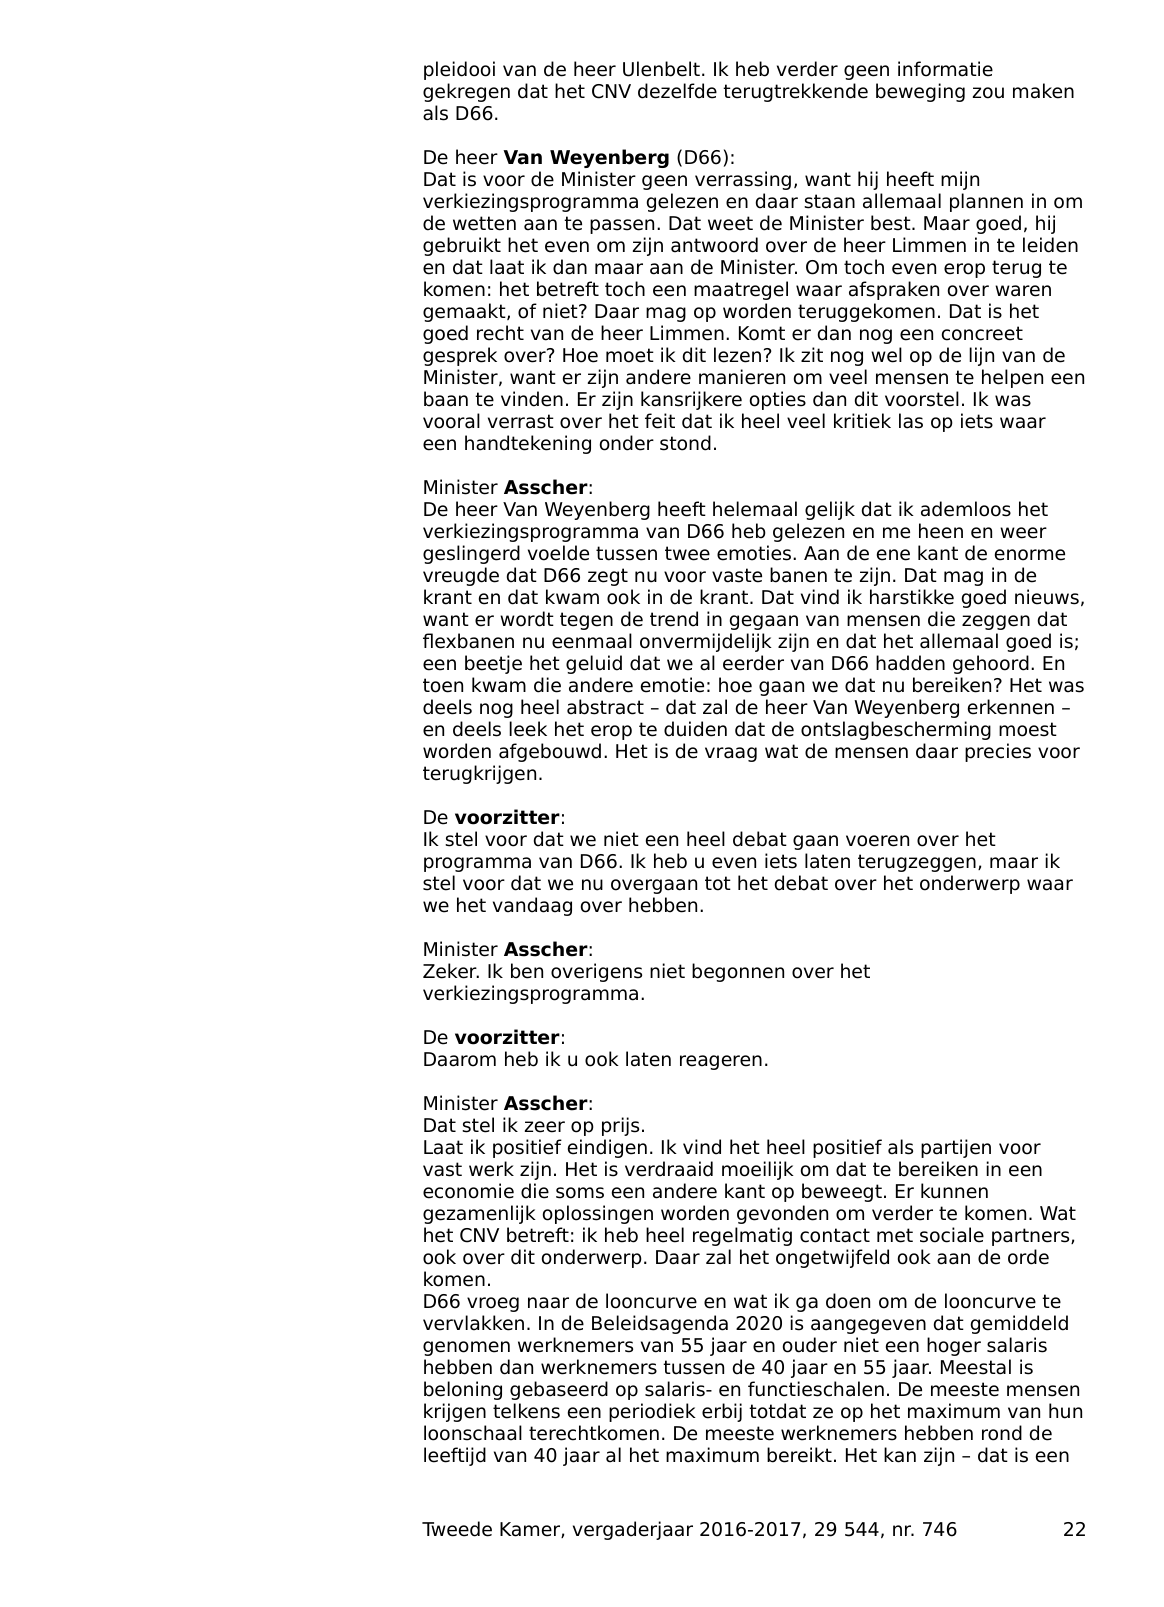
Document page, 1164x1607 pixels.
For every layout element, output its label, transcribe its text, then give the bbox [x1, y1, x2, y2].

text Ik stel voor dat we niet een heel debat gaan voeren over het programma van D66. Ik heb u even iets laten terugzeggen, maar ik stel voor dat we nu overgaan tot het debat over het onderwerp waar we het vandaag over hebben. [422, 829, 1087, 917]
text Minister Asscher: [422, 1093, 1087, 1115]
text Dat is voor de Minister geen verrassing, want hij heeft mijn verkiezingsprogramma gelezen en daar staan allemaal plannen in om de wetten aan te passen. Dat weet de Minister best. Maar goed, hij gebruikt het even om zijn antwoord over de heer Limmen in te leiden en dat laat ik dan maar aan de Minister. Om toch even erop terug te komen: het betreft toch een maatregel waar afspraken over waren gemaakt, of niet? Daar mag op worden teruggekomen. Dat is het goed recht van de heer Limmen. Komt er dan nog een concreet gesprek over? Hoe moet ik dit lezen? Ik zit nog wel op de lijn van de Minister, want er zijn andere manieren om veel mensen te helpen een baan te vinden. Er zijn kansrijkere opties dan dit voorstel. Ik was vooral verrast over het feit dat ik heel veel kritiek las op iets waar een handtekening onder stond. [422, 169, 1087, 455]
text De heer Van Weyenberg heeft helemaal gelijk dat ik ademloos het verkiezingsprogramma van D66 heb gelezen en me heen en weer geslingerd voelde tussen twee emoties. Aan de ene kant de enorme vreugde dat D66 zegt nu voor vaste banen te zijn. Dat mag in de krant en dat kwam ook in de krant. Dat vind ik harstikke goed nieuws, want er wordt tegen de trend in gegaan van mensen die zeggen dat flexbanen nu eenmaal onvermijdelijk zijn en dat het allemaal goed is; een beetje het geluid dat we al eerder van D66 hadden gehoord. En toen kwam die andere emotie: hoe gaan we dat nu bereiken? Het was deels nog heel abstract – dat zal de heer Van Weyenberg erkennen – en deels leek het erop te duiden dat de ontslagbescherming moest worden afgebouwd. Het is de vraag wat de mensen daar precies voor terugkrijgen. [422, 499, 1087, 785]
text Minister Asscher: [422, 477, 1087, 499]
text Laat ik positief eindigen. Ik vind het heel positief als partijen voor vast werk zijn. Het is verdraaid moeilijk om dat te bereiken in een economie die soms een andere kant op beweegt. Er kunnen gezamenlijk oplossingen worden gevonden om verder te komen. Wat het CNV betreft: ik heb heel regelmatig contact met sociale partners, ook over dit onderwerp. Daar zal het ongetwijfeld ook aan de orde komen. [422, 1137, 1087, 1291]
text De heer Van Weyenberg (D66): [422, 147, 1087, 169]
text pleidooi van de heer Ulenbelt. Ik heb verder geen informatie gekregen dat het CNV dezelfde terugtrekkende beweging zou maken als D66. [422, 59, 1087, 125]
text Zeker. Ik ben overigens niet begonnen over het verkiezingsprogramma. [422, 961, 1087, 1005]
text De voorzitter: [422, 807, 1087, 829]
text De voorzitter: [422, 1027, 1087, 1049]
text Dat stel ik zeer op prijs. [422, 1115, 1087, 1137]
text Minister Asscher: [422, 939, 1087, 961]
text Daarom heb ik u ook laten reageren. [422, 1049, 1087, 1071]
text D66 vroeg naar de looncurve en wat ik ga doen om de looncurve te vervlakken. In de Beleidsagenda 2020 is aangegeven dat gemiddeld genomen werknemers van 55 jaar en ouder niet een hoger salaris hebben dan werknemers tussen de 40 jaar en 55 jaar. Meestal is beloning gebaseerd op salaris- en functieschalen. De meeste mensen krijgen telkens een periodiek erbij totdat ze op het maximum van hun loonschaal terechtkomen. De meeste werknemers hebben rond de leeftijd van 40 jaar al het maximum bereikt. Het kan zijn – dat is een [422, 1291, 1087, 1467]
